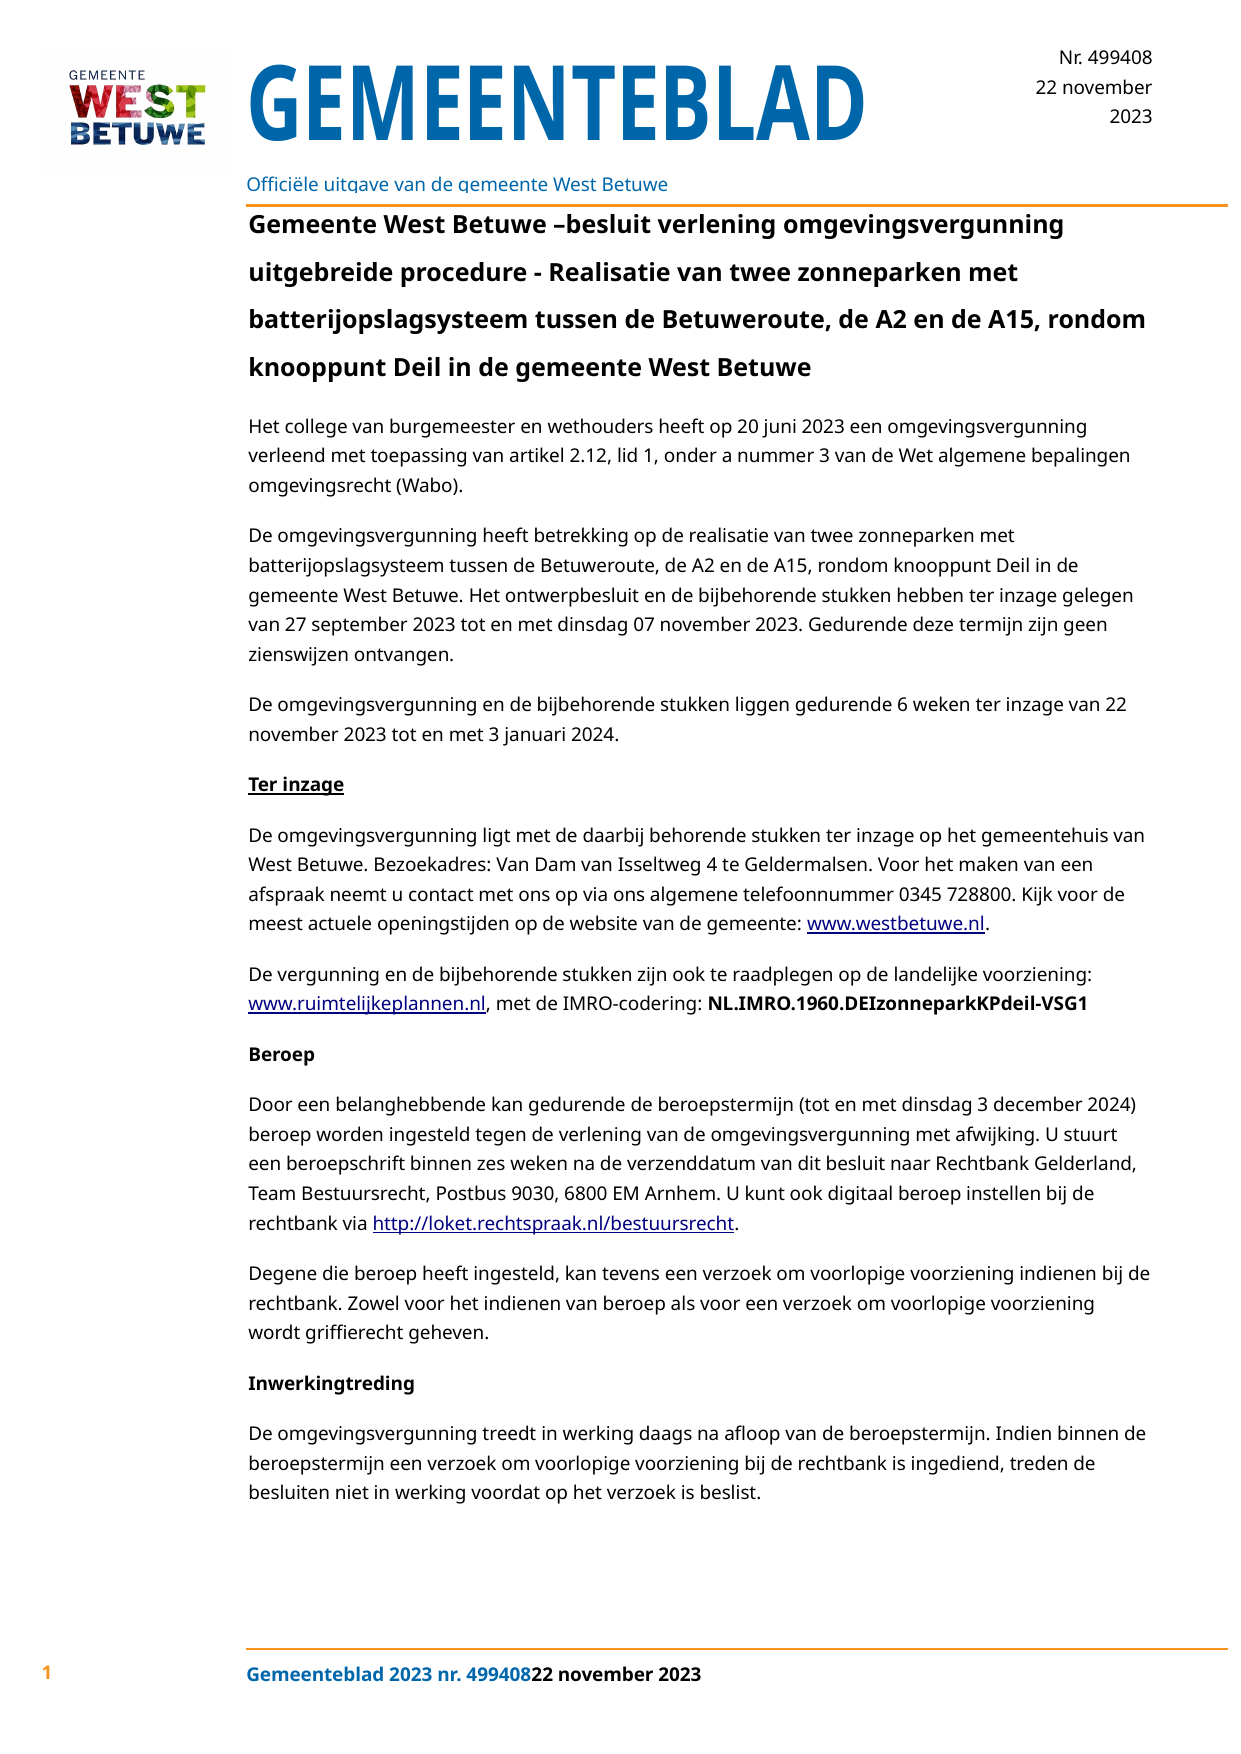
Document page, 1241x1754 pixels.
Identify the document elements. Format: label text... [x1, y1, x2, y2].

text Het college van burgemeester en wethouders heeft op 20 juni 2023 een omgevingsvergunning verleend met toepassing van artikel 2.12, lid 1, onder a nummer 3 van de Wet algemene bepalingen omgevingsrecht (Wabo). [248, 413, 1152, 498]
text De vergunning en de bijbehorende stukken zijn ook te raadplegen op de landelijke voorziening: www.ruimtelijkeplannen.nl, met de IMRO-codering: NL.IMRO.1960.DEIzonneparkKPdeil-VSG1 [248, 961, 1152, 1016]
text De omgevingsvergunning en de bijbehorende stukken liggen gedurende 6 weken ter inzage van 22 november 2023 tot en met 3 januari 2024. [248, 691, 1152, 747]
text Gemeente West Betuwe –besluit verlening omgevingsvergunning uitgebreide procedure - Realisatie van twee zonneparken met batterijopslagsysteem tussen de Betuweroute, de A2 en de A15, rondom knooppunt Deil in de gemeente West Betuwe [248, 207, 1152, 384]
text Degene die beroep heeft ingesteld, kan tevens een verzoek om voorlopige voorziening indienen bij de rechtbank. Zowel voor het indienen van beroep als voor een verzoek om voorlopige voorziening wordt griffierecht geheven. [248, 1260, 1152, 1345]
text Ter inzage [248, 771, 1152, 797]
text De omgevingsvergunning treedt in werking daags na afloop van de beroepstermijn. Indien binnen de beroepstermijn een verzoek om voorlopige voorziening bij de rechtbank is ingediend, treden de besluiten niet in werking voordat op het verzoek is beslist. [248, 1420, 1152, 1505]
picture [41, 47, 231, 172]
text Beroep [248, 1041, 1152, 1067]
text Door een belanghebbende kan gedurende de beroepstermijn (tot en met dinsdag 3 december 2024) beroep worden ingesteld tegen de verlening van de omgevingsvergunning met afwijking. U stuurt een beroepschrift binnen zes weken na de verzenddatum van dit besluit naar Rechtbank Gelderland, Team Bestuursrecht, Postbus 9030, 6800 EM Arnhem. U kunt ook digitaal beroep instellen bij de rechtbank via http://loket.rechtspraak.nl/bestuursrecht. [248, 1091, 1152, 1236]
text De omgevingsvergunning heeft betrekking op de realisatie van twee zonneparken met batterijopslagsysteem tussen de Betuweroute, de A2 en de A15, rondom knooppunt Deil in de gemeente West Betuwe. Het ontwerpbesluit en de bijbehorende stukken hebben ter inzage gelegen van 27 september 2023 tot en met dinsdag 07 november 2023. Gedurende deze termijn zijn geen zienswijzen ontvangen. [248, 523, 1152, 667]
text De omgevingsvergunning ligt met de daarbij behorende stukken ter inzage op het gemeentehuis van West Betuwe. Bezoekadres: Van Dam van Isseltweg 4 te Geldermalsen. Voor het maken van een afspraak neemt u contact met ons op via ons algemene telefoonnummer 0345 728800. Kijk voor de meest actuele openingstijden op de website van de gemeente: www.westbetuwe.nl. [248, 822, 1152, 936]
text Inwerkingtreding [248, 1370, 1152, 1396]
